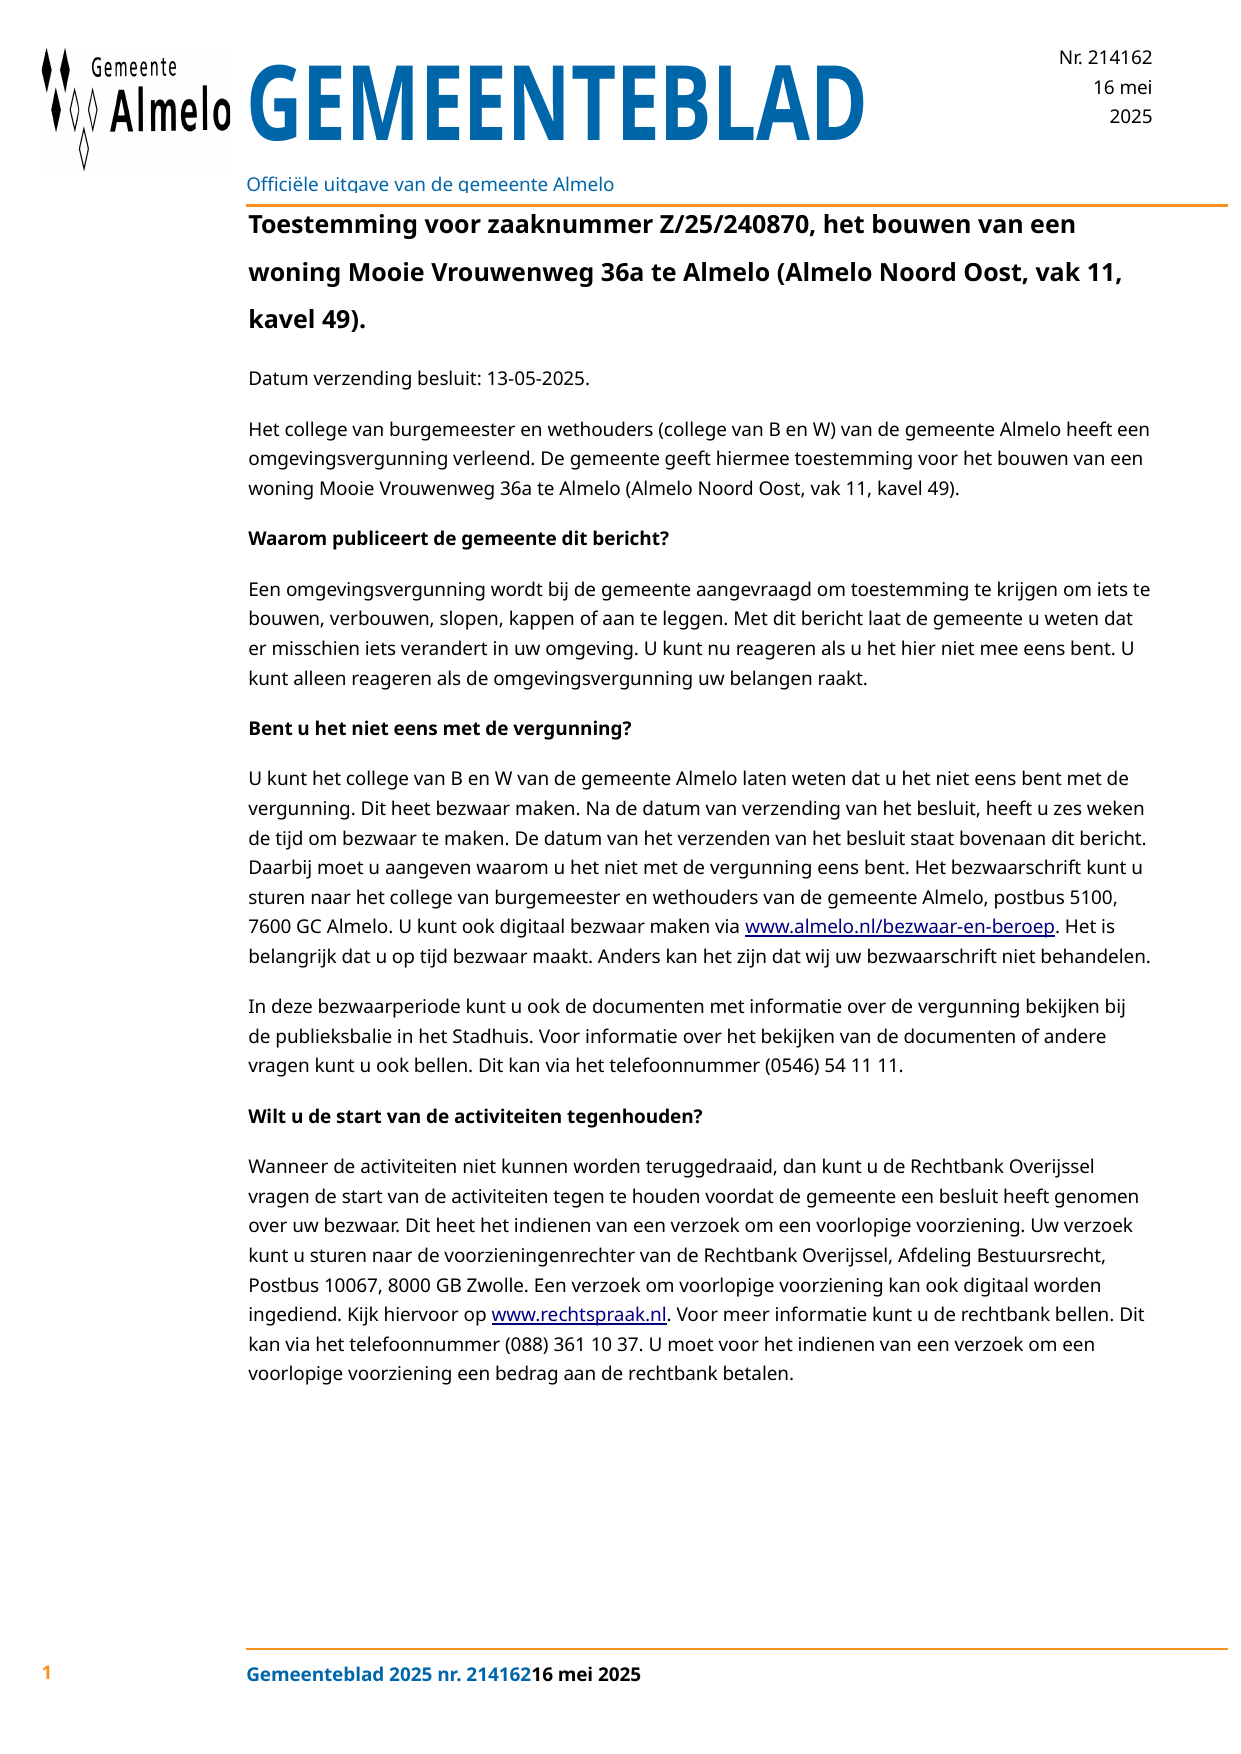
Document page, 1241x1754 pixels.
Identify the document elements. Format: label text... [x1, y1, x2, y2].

text U kunt het college van B en W van de gemeente Almelo laten weten dat u het niet eens bent met de vergunning. Dit heet bezwaar maken. Na de datum van verzending van het besluit, heeft u zes weken de tijd om bezwaar te maken. De datum van het verzenden van het besluit staat bovenaan dit bericht. Daarbij moet u aangeven waarom u het niet met de vergunning eens bent. Het bezwaarschrift kunt u sturen naar het college van burgemeester en wethouders van de gemeente Almelo, postbus 5100, 7600 GC Almelo. U kunt ook digitaal bezwaar maken via www.almelo.nl/bezwaar-en-beroep. Het is belangrijk dat u op tijd bezwaar maakt. Anders kan het zijn dat wij uw bezwaarschrift niet behandelen. [248, 766, 1152, 969]
picture [41, 47, 231, 172]
text Bent u het niet eens met de vergunning? [248, 715, 1152, 741]
text Datum verzending besluit: 13-05-2025. [248, 366, 1152, 391]
text Toestemming voor zaaknummer Z/25/240870, het bouwen van een woning Mooie Vrouwenweg 36a te Almelo (Almelo Noord Oost, vak 11, kavel 49). [248, 207, 1152, 336]
text Wanneer de activiteiten niet kunnen worden teruggedraaid, dan kunt u de Rechtbank Overijssel vragen de start van de activiteiten tegen te houden voordat de gemeente een besluit heeft genomen over uw bezwaar. Dit heet het indienen van een verzoek om een voorlopige voorziening. Uw verzoek kunt u sturen naar de voorzieningenrechter van de Rechtbank Overijssel, Afdeling Bestuursrecht, Postbus 10067, 8000 GB Zwolle. Een verzoek om voorlopige voorziening kan ook digitaal worden ingediend. Kijk hiervoor op www.rechtspraak.nl. Voor meer informatie kunt u de rechtbank bellen. Dit kan via het telefoonnummer (088) 361 10 37. U moet voor het indienen van een verzoek om een voorlopige voorziening een bedrag aan de rechtbank betalen. [248, 1153, 1152, 1386]
text Een omgevingsvergunning wordt bij de gemeente aangevraagd om toestemming te krijgen om iets te bouwen, verbouwen, slopen, kappen of aan te leggen. Met dit bericht laat de gemeente u weten dat er misschien iets verandert in uw omgeving. U kunt nu reageren als u het hier niet mee eens bent. U kunt alleen reageren als de omgevingsvergunning uw belangen raakt. [248, 576, 1152, 690]
text Het college van burgemeester en wethouders (college van B en W) van de gemeente Almelo heeft een omgevingsvergunning verleend. De gemeente geeft hiermee toestemming voor het bouwen van een woning Mooie Vrouwenweg 36a te Almelo (Almelo Noord Oost, vak 11, kavel 49). [248, 416, 1152, 501]
text In deze bezwaarperiode kunt u ook de documenten met informatie over de vergunning bekijken bij de publieksbalie in het Stadhuis. Voor informatie over het bekijken van de documenten of andere vragen kunt u ook bellen. Dit kan via het telefoonnummer (0546) 54 11 11. [248, 993, 1152, 1078]
text Waarom publiceert de gemeente dit bericht? [248, 526, 1152, 551]
text Wilt u de start van de activiteiten tegenhouden? [248, 1103, 1152, 1129]
